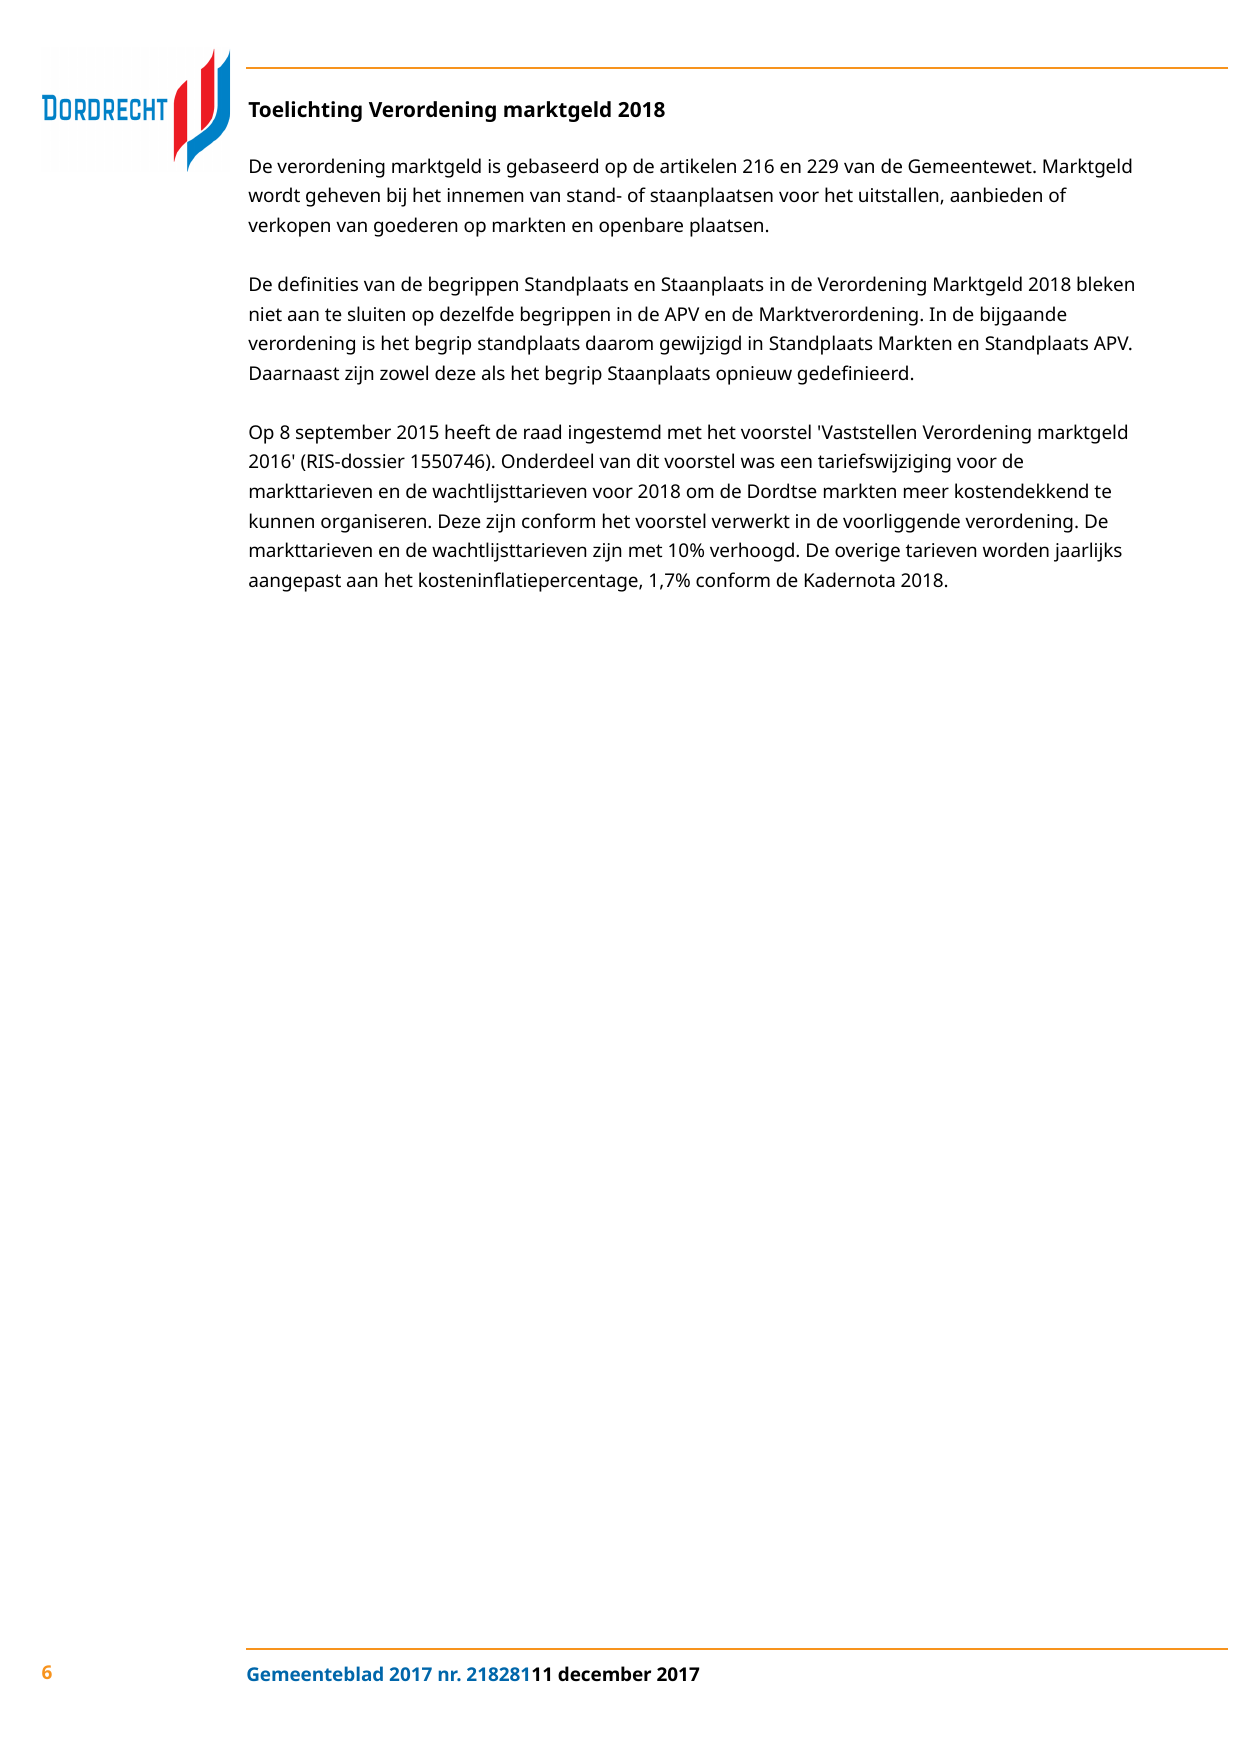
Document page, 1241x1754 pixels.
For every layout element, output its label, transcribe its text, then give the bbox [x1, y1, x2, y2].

picture [41, 47, 231, 172]
text Op 8 september 2015 heeft de raad ingestemd met het voorstel 'Vaststellen Verordening marktgeld 2016' (RIS-dossier 1550746). Onderdeel van dit voorstel was een tariefswijziging voor de markttarieven en de wachtlijsttarieven voor 2018 om de Dordtse markten meer kostendekkend te kunnen organiseren. Deze zijn conform het voorstel verwerkt in de voorliggende verordening. De markttarieven en de wachtlijsttarieven zijn met 10% verhoogd. De overige tarieven worden jaarlijks aangepast aan het kosteninflatiepercentage, 1,7% conform de Kadernota 2018. [248, 419, 1152, 593]
text De verordening marktgeld is gebaseerd op de artikelen 216 en 229 van de Gemeentewet. Marktgeld wordt geheven bij het innemen van stand- of staanplaatsen voor het uitstallen, aanbieden of verkopen van goederen op markten en openbare plaatsen. [248, 153, 1152, 238]
text Toelichting Verordening marktgeld 2018 [248, 95, 1152, 123]
text De definities van de begrippen Standplaats en Staanplaats in de Verordening Marktgeld 2018 bleken niet aan te sluiten op dezelfde begrippen in de APV en de Marktverordening. In de bijgaande verordening is het begrip standplaats daarom gewijzigd in Standplaats Markten en Standplaats APV. Daarnaast zijn zowel deze als het begrip Staanplaats opnieuw gedefinieerd. [248, 271, 1152, 386]
